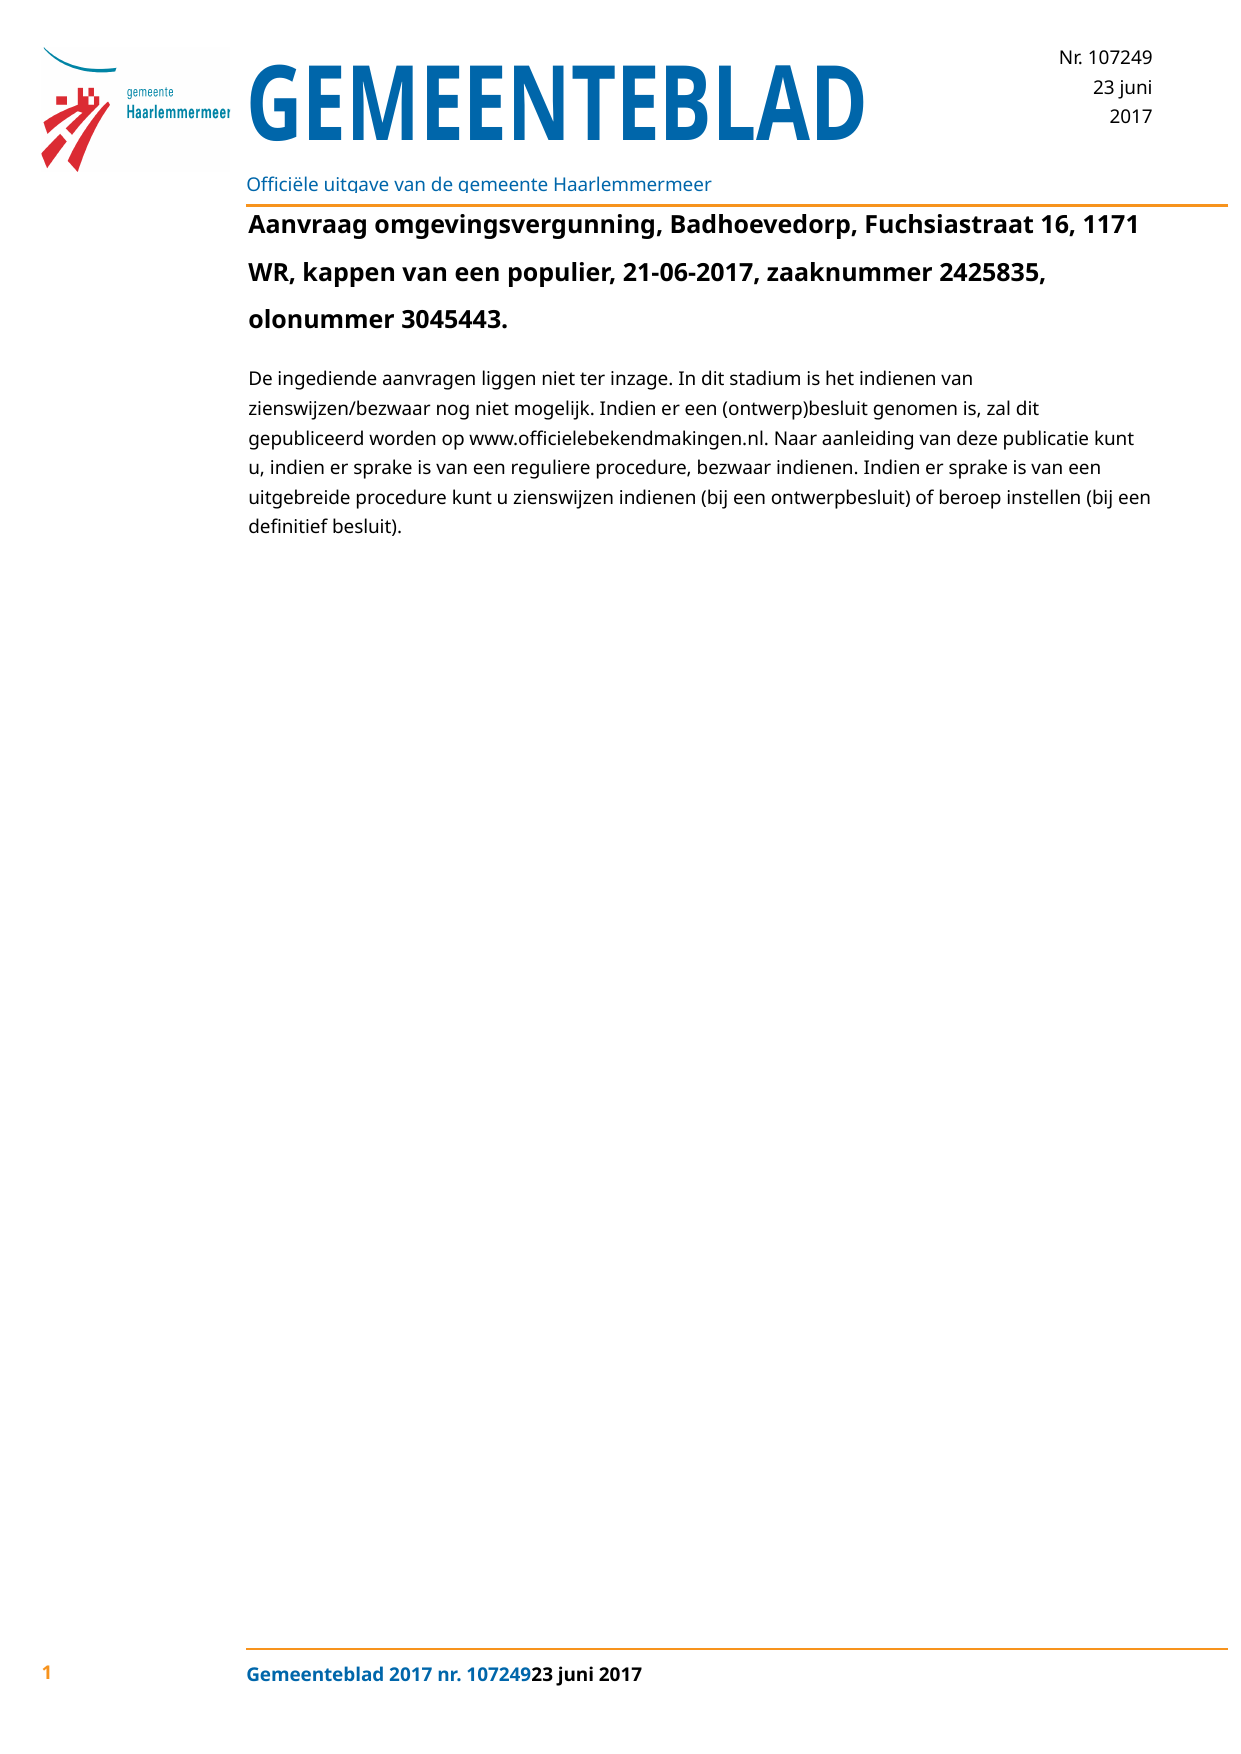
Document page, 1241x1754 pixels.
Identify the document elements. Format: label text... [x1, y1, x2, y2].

text De ingediende aanvragen liggen niet ter inzage. In dit stadium is het indienen van zienswijzen/bezwaar nog niet mogelijk. Indien er een (ontwerp)besluit genomen is, zal dit gepubliceerd worden op www.officielebekendmakingen.nl. Naar aanleiding van deze publicatie kunt u, indien er sprake is van een reguliere procedure, bezwaar indienen. Indien er sprake is van een uitgebreide procedure kunt u zienswijzen indienen (bij een ontwerpbesluit) of beroep instellen (bij een definitief besluit). [248, 366, 1152, 539]
picture [41, 47, 231, 172]
text Aanvraag omgevingsvergunning, Badhoevedorp, Fuchsiastraat 16, 1171 WR, kappen van een populier, 21-06-2017, zaaknummer 2425835, olonummer 3045443. [248, 207, 1152, 336]
